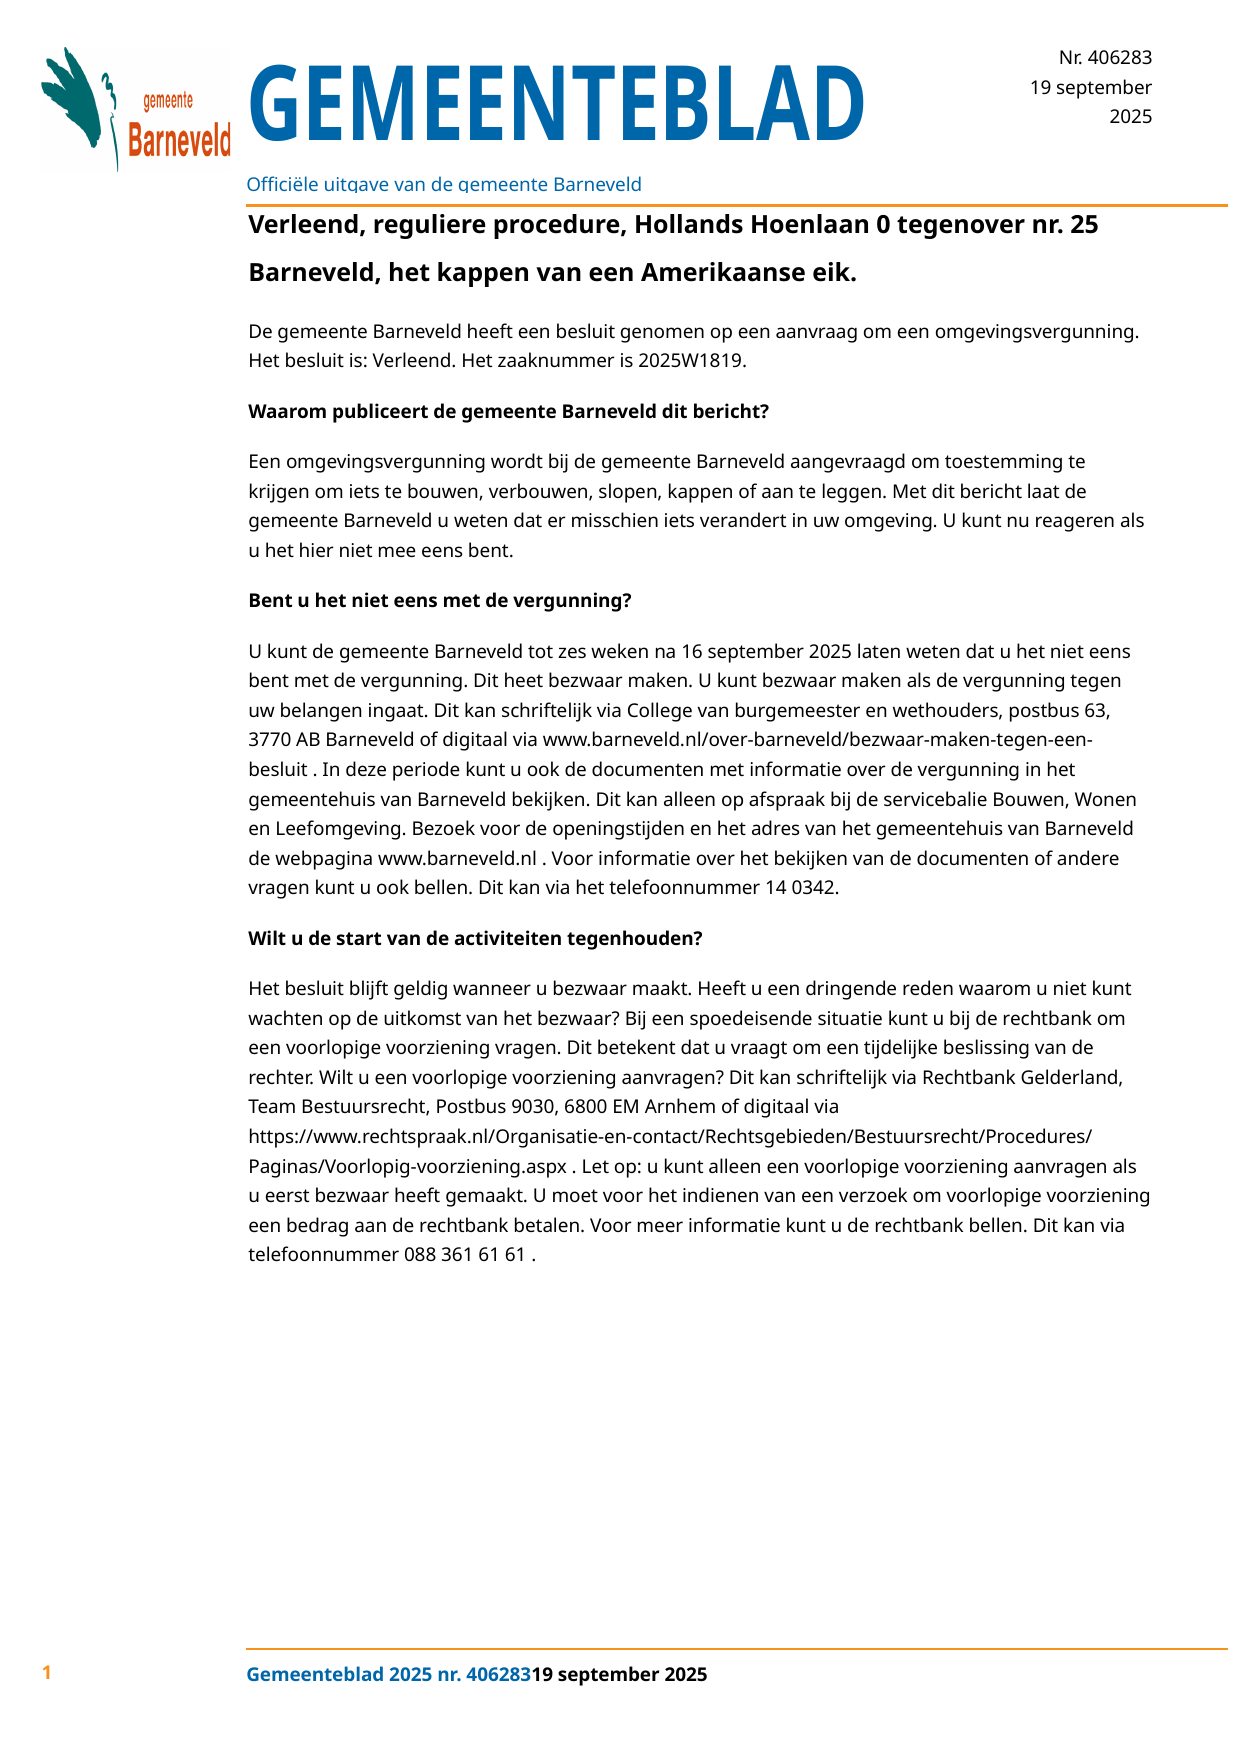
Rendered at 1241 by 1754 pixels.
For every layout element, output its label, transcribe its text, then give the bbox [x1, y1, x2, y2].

text Wilt u de start van de activiteiten tegenhouden? [248, 925, 1152, 951]
text De gemeente Barneveld heeft een besluit genomen op een aanvraag om een omgevingsvergunning. Het besluit is: Verleend. Het zaaknummer is 2025W1819. [248, 318, 1152, 373]
text Bent u het niet eens met de vergunning? [248, 587, 1152, 613]
text Een omgevingsvergunning wordt bij de gemeente Barneveld aangevraagd om toestemming te krijgen om iets te bouwen, verbouwen, slopen, kappen of aan te leggen. Met dit bericht laat de gemeente Barneveld u weten dat er misschien iets verandert in uw omgeving. U kunt nu reageren als u het hier niet mee eens bent. [248, 448, 1152, 563]
text Het besluit blijft geldig wanneer u bezwaar maakt. Heeft u een dringende reden waarom u niet kunt wachten op de uitkomst van het bezwaar? Bij een spoedeisende situatie kunt u bij de rechtbank om een voorlopige voorziening vragen. Dit betekent dat u vraagt om een tijdelijke beslissing van de rechter. Wilt u een voorlopige voorziening aanvragen? Dit kan schriftelijk via Rechtbank Gelderland, Team Bestuursrecht, Postbus 9030, 6800 EM Arnhem of digitaal via https://www.rechtspraak.nl/Organisatie-en-contact/Rechtsgebieden/Bestuursrecht/Procedures/Paginas/Voorlopig-voorziening.aspx . Let op: u kunt alleen een voorlopige voorziening aanvragen als u eerst bezwaar heeft gemaakt. U moet voor het indienen van een verzoek om voorlopige voorziening een bedrag aan de rechtbank betalen. Voor meer informatie kunt u de rechtbank bellen. Dit kan via telefoonnummer 088 361 61 61 . [248, 975, 1152, 1267]
text U kunt de gemeente Barneveld tot zes weken na 16 september 2025 laten weten dat u het niet eens bent met de vergunning. Dit heet bezwaar maken. U kunt bezwaar maken als de vergunning tegen uw belangen ingaat. Dit kan schriftelijk via College van burgemeester en wethouders, postbus 63, 3770 AB Barneveld of digitaal via www.barneveld.nl/over-barneveld/bezwaar-maken-tegen-een-besluit . In deze periode kunt u ook de documenten met informatie over de vergunning in het gemeentehuis van Barneveld bekijken. Dit kan alleen op afspraak bij de servicebalie Bouwen, Wonen en Leefomgeving. Bezoek voor de openingstijden en het adres van het gemeentehuis van Barneveld de webpagina www.barneveld.nl . Voor informatie over het bekijken van de documenten of andere vragen kunt u ook bellen. Dit kan via het telefoonnummer 14 0342. [248, 638, 1152, 900]
picture [41, 47, 231, 172]
text Verleend, reguliere procedure, Hollands Hoenlaan 0 tegenover nr. 25 Barneveld, het kappen van een Amerikaanse eik. [248, 207, 1152, 288]
text Waarom publiceert de gemeente Barneveld dit bericht? [248, 398, 1152, 424]
